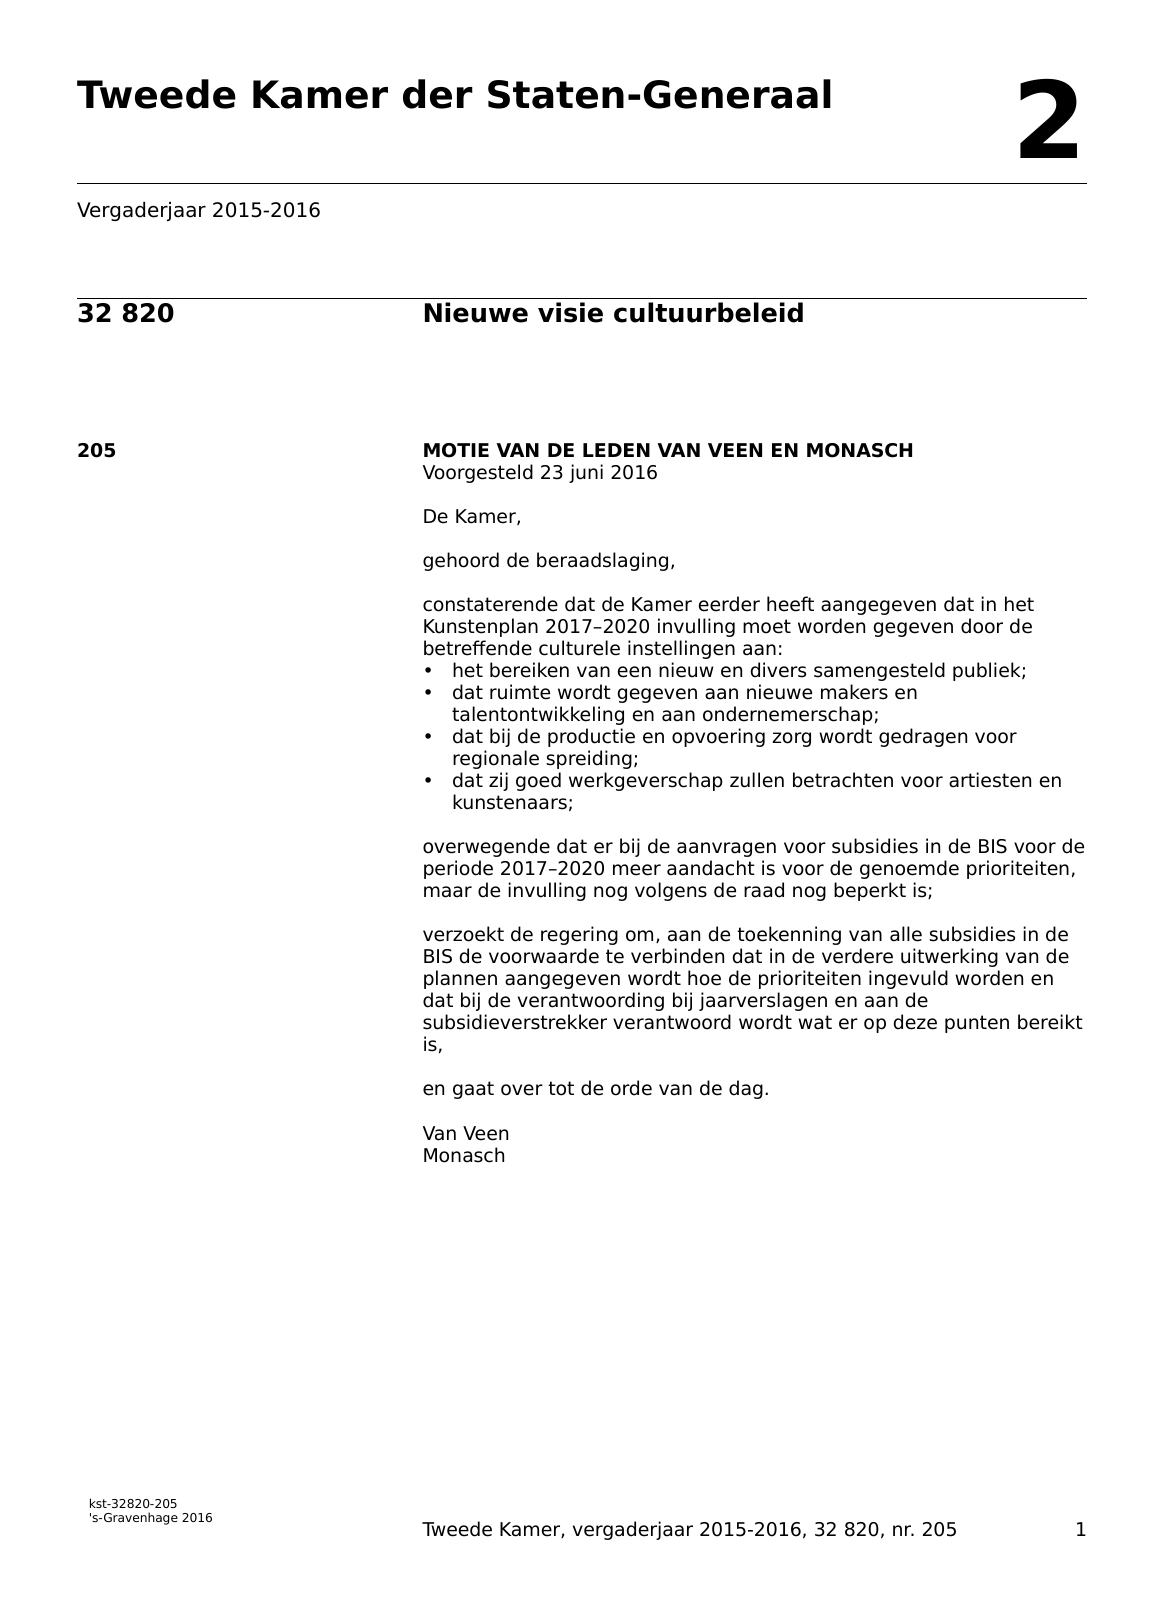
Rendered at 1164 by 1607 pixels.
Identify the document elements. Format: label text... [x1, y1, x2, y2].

text Monasch [422, 1144, 1087, 1166]
text • het bereiken van een nieuw en divers samengesteld publiek; [422, 660, 1087, 682]
text en gaat over tot de orde van de dag. [422, 1078, 1087, 1100]
subtitle 205 MOTIE VAN DE LEDEN VAN VEEN EN MONASCH [77, 440, 1087, 462]
text overwegende dat er bij de aanvragen voor subsidies in de BIS voor de periode 2017–2020 meer aandacht is voor de genoemde prioriteiten, maar de invulling nog volgens de raad nog beperkt is; [422, 836, 1087, 902]
text constaterende dat de Kamer eerder heeft aangegeven dat in het Kunstenplan 2017–2020 invulling moet worden gegeven door de betreffende culturele instellingen aan: [422, 594, 1087, 660]
text • dat zij goed werkgeverschap zullen betrachten voor artiesten en kunstenaars; [422, 770, 1087, 814]
text De Kamer, [422, 506, 1087, 528]
text gehoord de beraadslaging, [422, 550, 1087, 572]
text Van Veen [422, 1122, 1087, 1144]
text • dat ruimte wordt gegeven aan nieuwe makers en talentontwikkeling en aan ondernemerschap; [422, 682, 1087, 726]
text Voorgesteld 23 juni 2016 [422, 462, 1087, 484]
text • dat bij de productie en opvoering zorg wordt gedragen voor regionale spreiding; [422, 726, 1087, 770]
text kst-32820-205 [88, 1497, 323, 1511]
table_header Tweede Kamer der Staten-Generaal [77, 59, 886, 183]
text verzoekt de regering om, aan de toekenning van alle subsidies in de BIS de voorwaarde te verbinden dat in de verdere uitwerking van de plannen aangegeven wordt hoe de prioriteiten ingevuld worden en dat bij de verantwoording bij jaarverslagen en aan de subsidieverstrekker verantwoord wordt wat er op deze punten bereikt is, [422, 924, 1087, 1056]
table_cell Vergaderjaar 2015-2016 [77, 184, 1087, 298]
text 's-Gravenhage 2016 [88, 1511, 323, 1525]
subtitle 32 820 Nieuwe visie cultuurbeleid [77, 299, 1087, 329]
table_header 2 [886, 59, 1087, 183]
